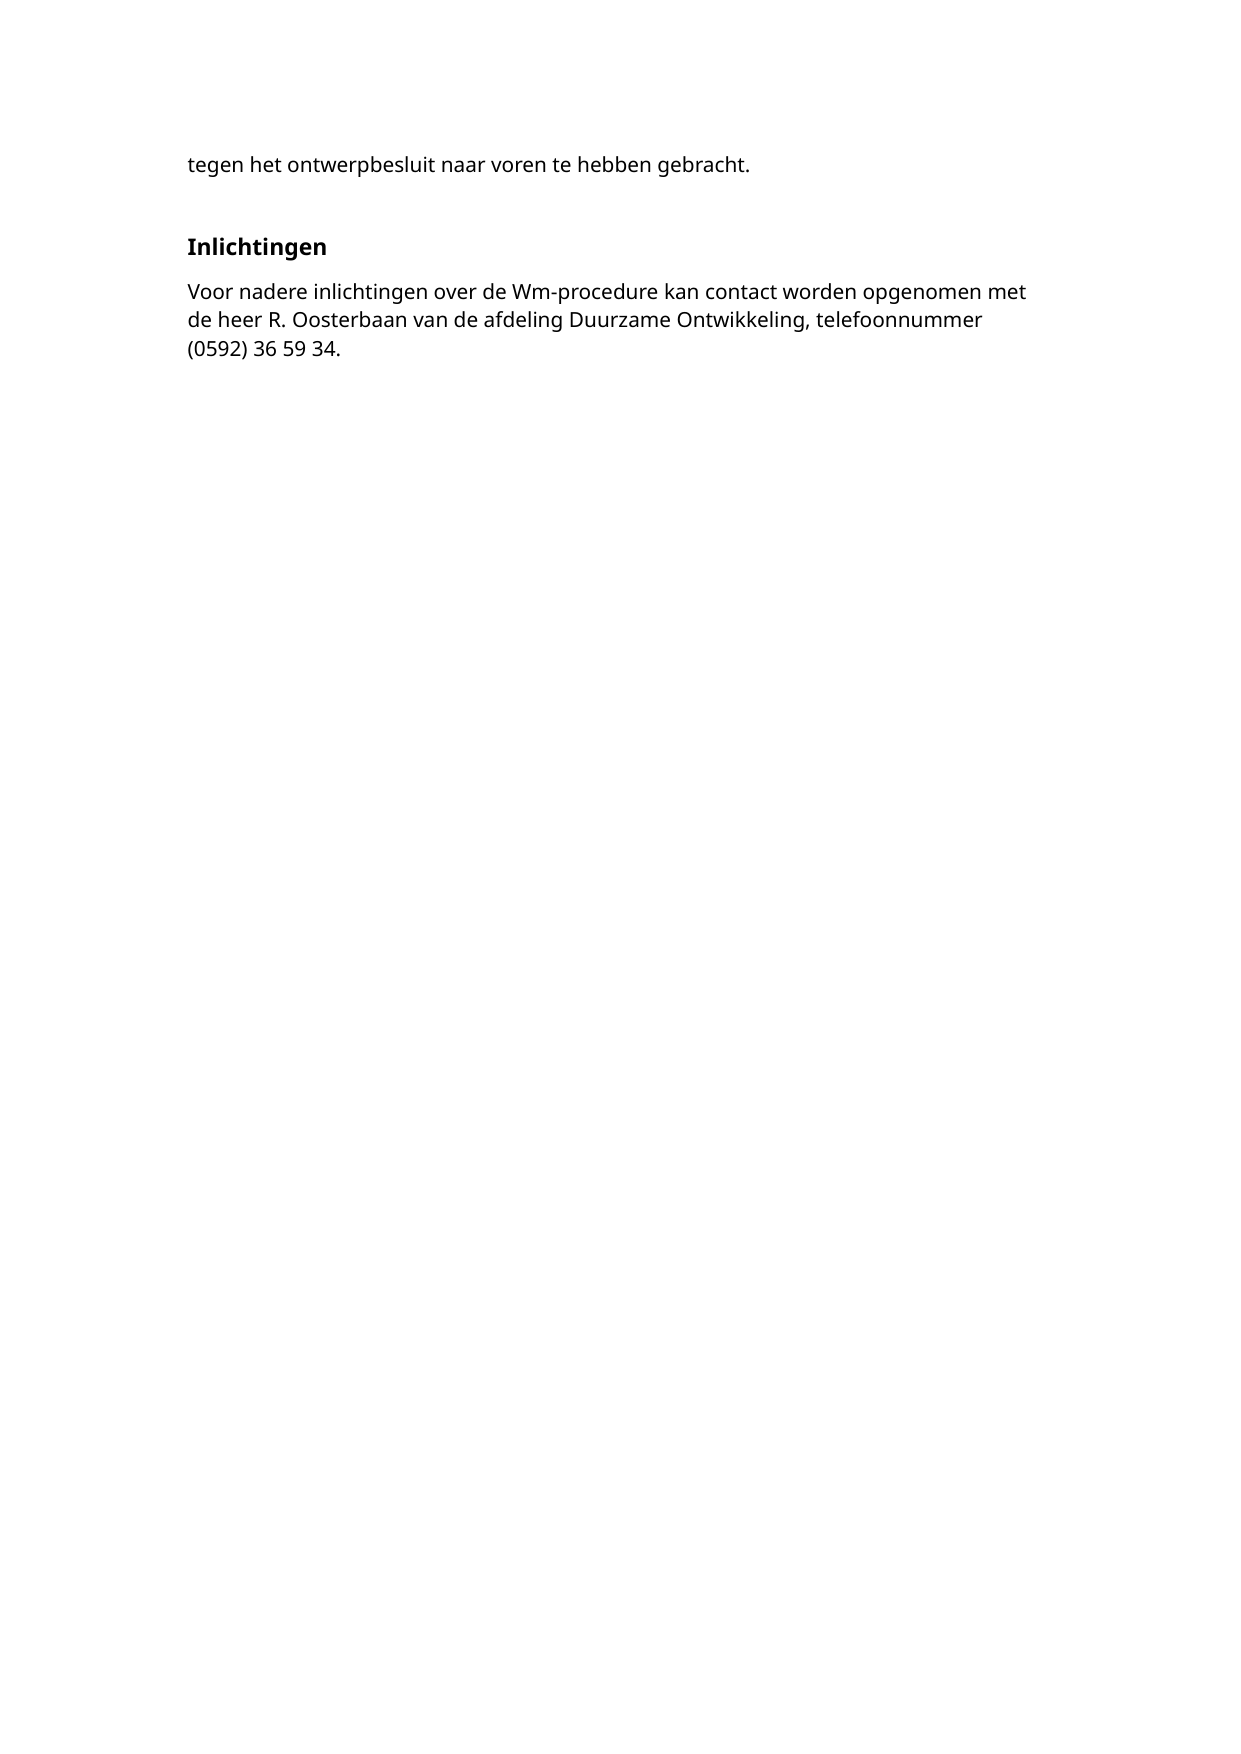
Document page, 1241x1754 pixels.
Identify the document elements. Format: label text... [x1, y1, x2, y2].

text tegen het ontwerpbesluit naar voren te hebben gebracht. [187, 150, 1053, 178]
subtitle Inlichtingen [187, 231, 1053, 262]
text Voor nadere inlichtingen over de Wm-procedure kan contact worden opgenomen met de heer R. Oosterbaan van de afdeling Duurzame Ontwikkeling, telefoonnummer (0592) 36 59 34. [187, 277, 1053, 362]
